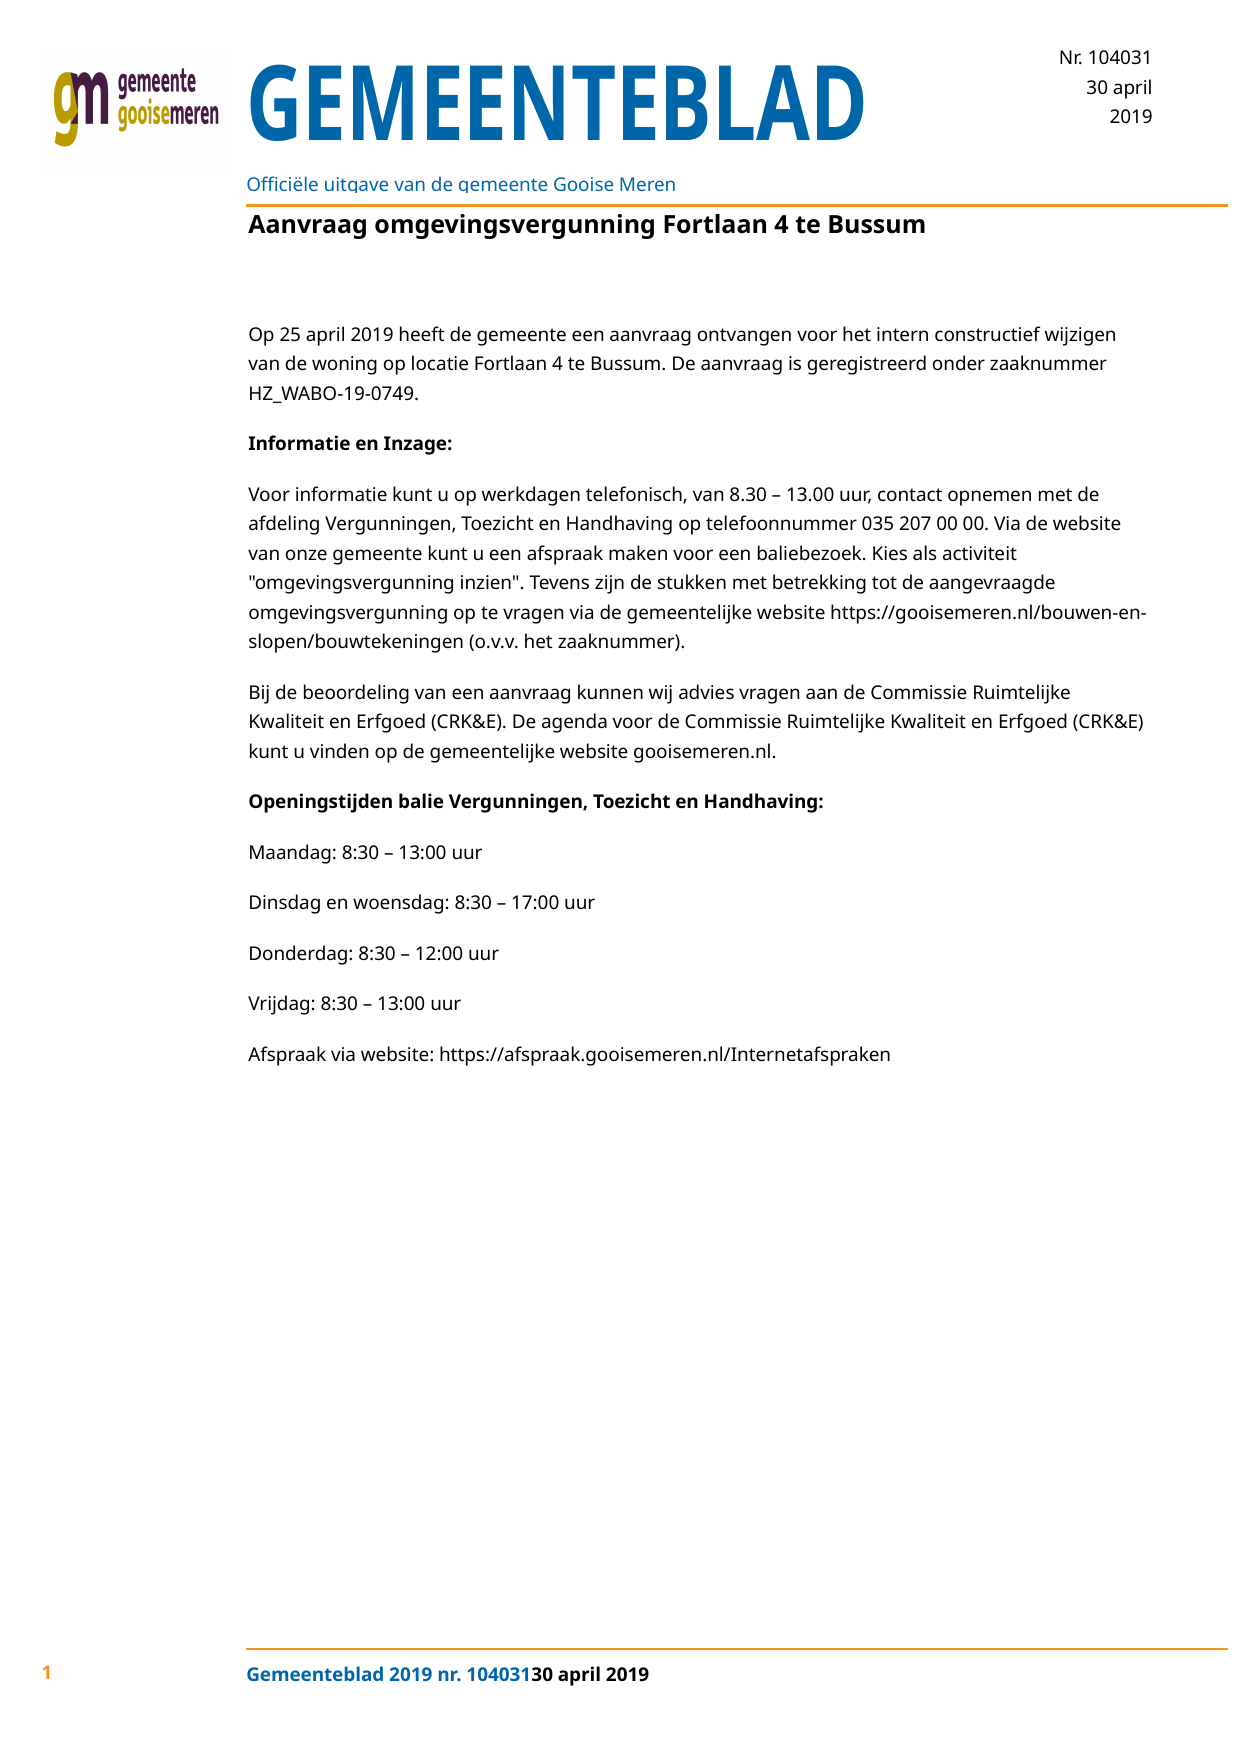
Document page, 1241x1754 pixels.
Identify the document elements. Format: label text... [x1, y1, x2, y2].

text Voor informatie kunt u op werkdagen telefonisch, van 8.30 – 13.00 uur, contact opnemen met de afdeling Vergunningen, Toezicht en Handhaving op telefoonnummer 035 207 00 00. Via de website van onze gemeente kunt u een afspraak maken voor een baliebezoek. Kies als activiteit "omgevingsvergunning inzien". Tevens zijn de stukken met betrekking tot de aangevraagde omgevingsvergunning op te vragen via de gemeentelijke website https://gooisemeren.nl/bouwen-en-slopen/bouwtekeningen (o.v.v. het zaaknummer). [248, 481, 1152, 654]
text Informatie en Inzage: [248, 430, 1152, 456]
text Bij de beoordeling van een aanvraag kunnen wij advies vragen aan de Commissie Ruimtelijke Kwaliteit en Erfgoed (CRK&E). De agenda voor de Commissie Ruimtelijke Kwaliteit en Erfgoed (CRK&E) kunt u vinden op de gemeentelijke website gooisemeren.nl. [248, 679, 1152, 764]
text Afspraak via website: https://afspraak.gooisemeren.nl/Internetafspraken [248, 1041, 1152, 1066]
text Vrijdag: 8:30 – 13:00 uur [248, 990, 1152, 1016]
picture [41, 47, 231, 172]
text Openingstijden balie Vergunningen, Toezicht en Handhaving: [248, 789, 1152, 814]
text Donderdag: 8:30 – 12:00 uur [248, 940, 1152, 966]
text Op 25 april 2019 heeft de gemeente een aanvraag ontvangen voor het intern constructief wijzigen van de woning op locatie Fortlaan 4 te Bussum. De aanvraag is geregistreerd onder zaaknummer HZ_WABO-19-0749. [248, 321, 1152, 406]
text Maandag: 8:30 – 13:00 uur [248, 839, 1152, 865]
text Aanvraag omgevingsvergunning Fortlaan 4 te Bussum [248, 207, 1152, 241]
text Dinsdag en woensdag: 8:30 – 17:00 uur [248, 889, 1152, 915]
